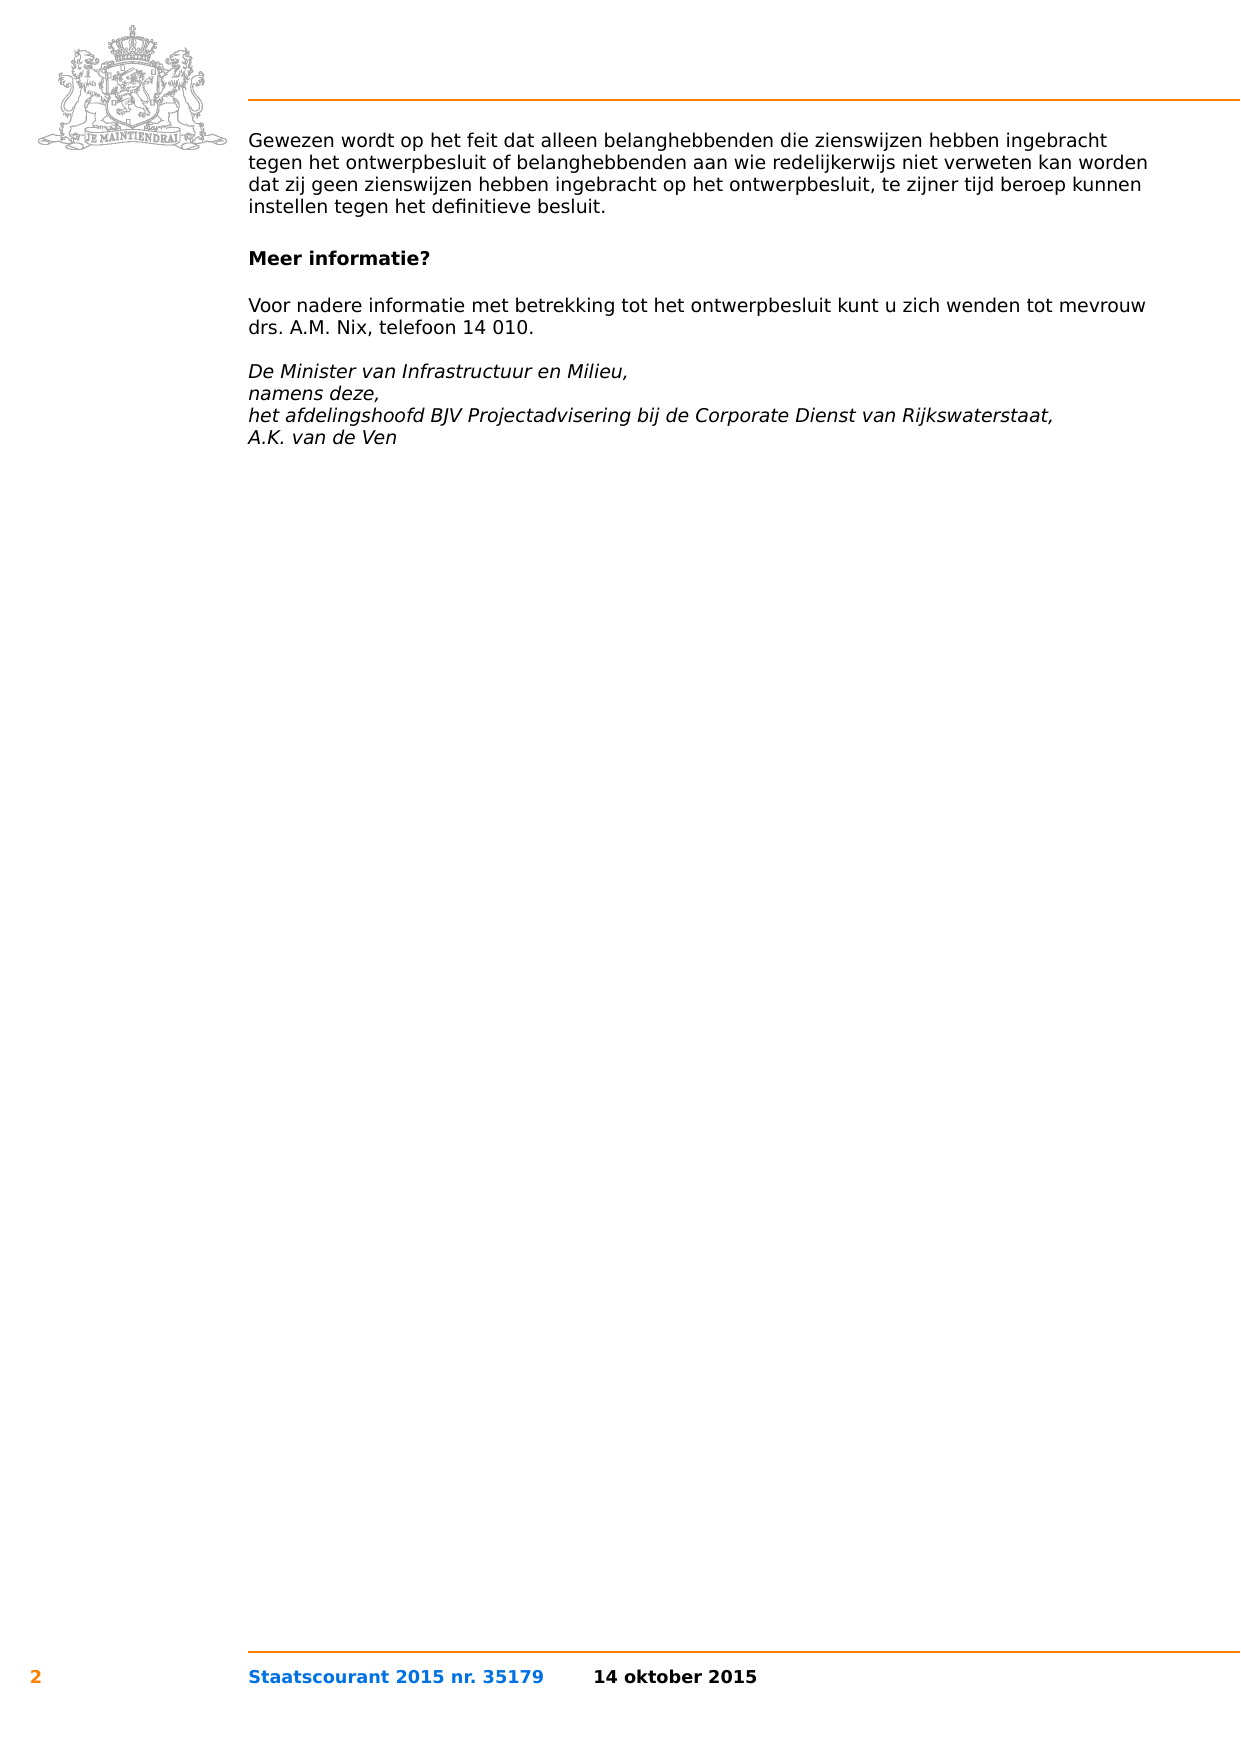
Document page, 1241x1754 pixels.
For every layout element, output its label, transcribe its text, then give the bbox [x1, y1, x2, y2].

text De Minister van Infrastructuur en Milieu, namens deze, het afdelingshoofd BJV Projectadvisering bij de Corporate Dienst van Rijkswaterstaat, A.K. van de Ven [248, 361, 1163, 448]
text Voor nadere informatie met betrekking tot het ontwerpbesluit kunt u zich wenden tot mevrouw drs. A.M. Nix, telefoon 14 010. [248, 295, 1163, 339]
subtitle Meer informatie? [248, 248, 1163, 270]
text Gewezen wordt op het feit dat alleen belanghebbenden die zienswijzen hebben ingebracht tegen het ontwerpbesluit of belanghebbenden aan wie redelijkerwijs niet verweten kan worden dat zij geen zienswijzen hebben ingebracht op het ontwerpbesluit, te zijner tijd beroep kunnen instellen tegen het definitieve besluit. [248, 130, 1163, 218]
picture [38, 25, 227, 150]
